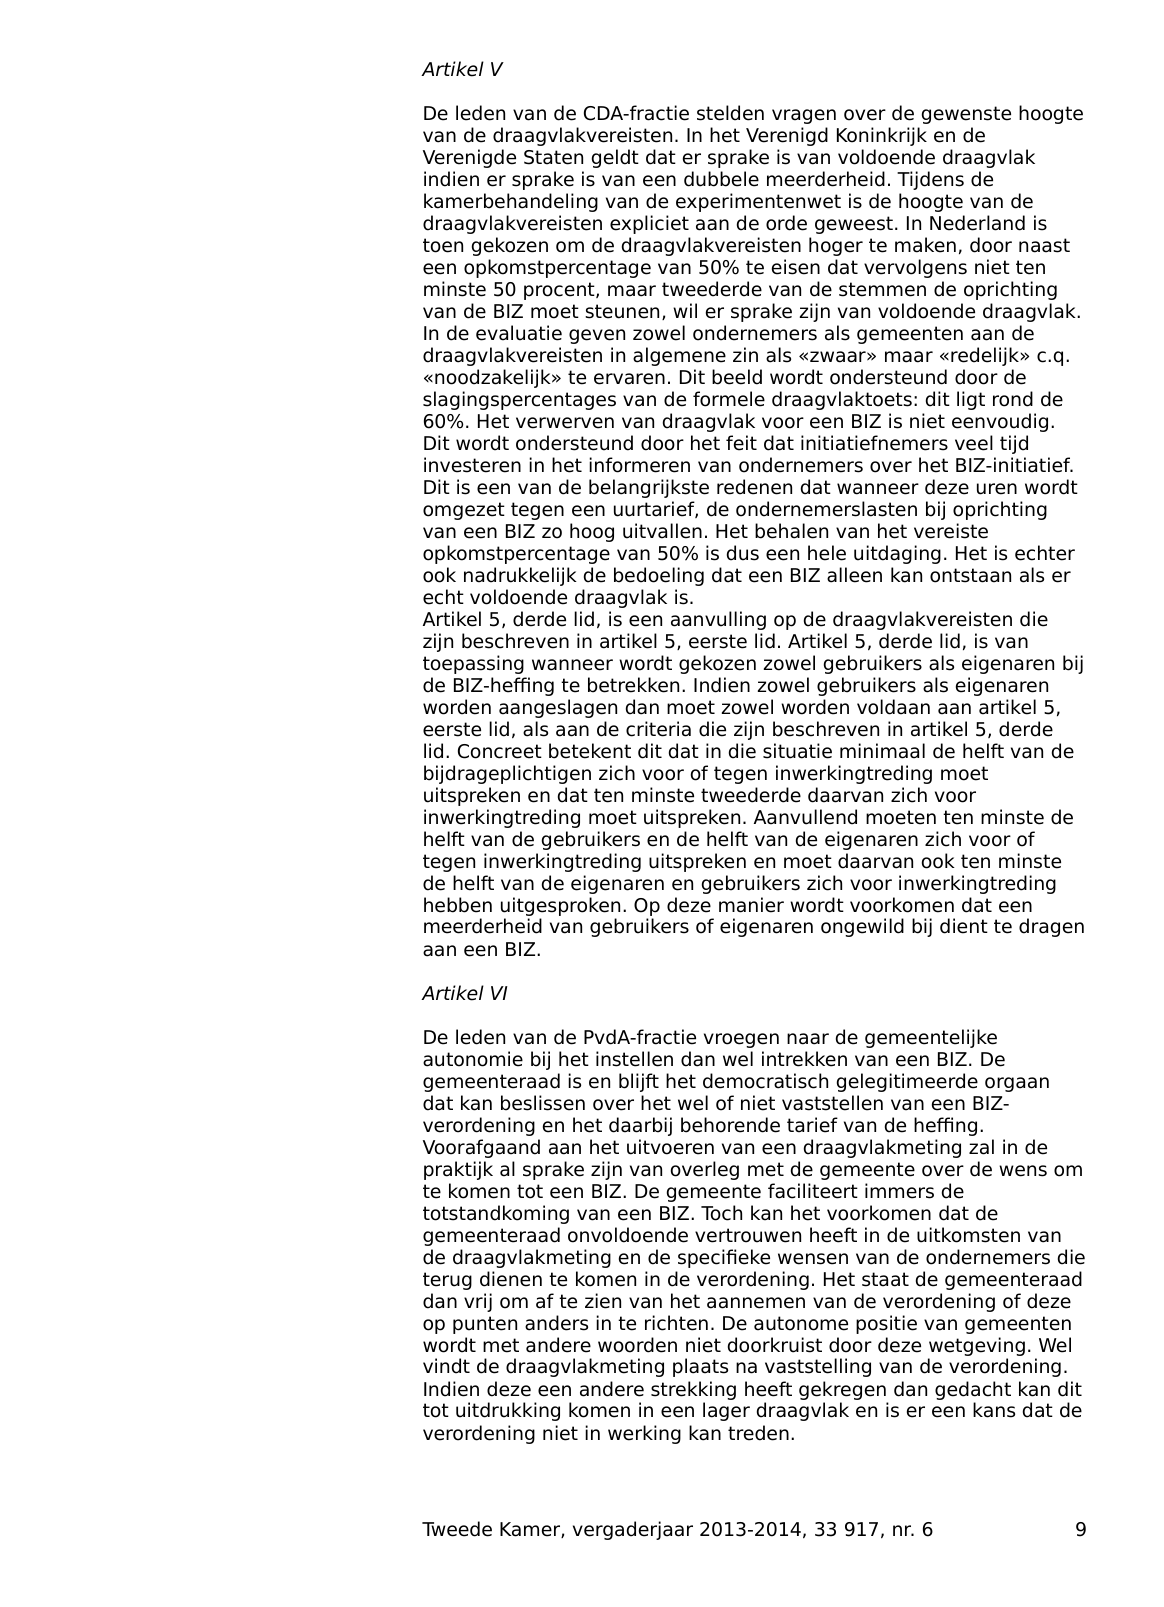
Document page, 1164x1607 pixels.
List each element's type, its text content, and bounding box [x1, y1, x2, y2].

subtitle Artikel V [422, 59, 1087, 81]
subtitle Artikel VI [422, 983, 1087, 1004]
text Artikel 5, derde lid, is een aanvulling op de draagvlakvereisten die zijn beschreven in artikel 5, eerste lid. Artikel 5, derde lid, is van toepassing wanneer wordt gekozen zowel gebruikers als eigenaren bij de BIZ-heffing te betrekken. Indien zowel gebruikers als eigenaren worden aangeslagen dan moet zowel worden voldaan aan artikel 5, eerste lid, als aan de criteria die zijn beschreven in artikel 5, derde lid. Concreet betekent dit dat in die situatie minimaal de helft van de bijdrageplichtigen zich voor of tegen inwerkingtreding moet uitspreken en dat ten minste tweederde daarvan zich voor inwerkingtreding moet uitspreken. Aanvullend moeten ten minste de helft van de gebruikers en de helft van de eigenaren zich voor of tegen inwerkingtreding uitspreken en moet daarvan ook ten minste de helft van de eigenaren en gebruikers zich voor inwerkingtreding hebben uitgesproken. Op deze manier wordt voorkomen dat een meerderheid van gebruikers of eigenaren ongewild bij dient te dragen aan een BIZ. [422, 609, 1087, 960]
text De leden van de CDA-fractie stelden vragen over de gewenste hoogte van de draagvlakvereisten. In het Verenigd Koninkrijk en de Verenigde Staten geldt dat er sprake is van voldoende draagvlak indien er sprake is van een dubbele meerderheid. Tijdens de kamerbehandeling van de experimentenwet is de hoogte van de draagvlakvereisten expliciet aan de orde geweest. In Nederland is toen gekozen om de draagvlakvereisten hoger te maken, door naast een opkomstpercentage van 50% te eisen dat vervolgens niet ten minste 50 procent, maar tweederde van de stemmen de oprichting van de BIZ moet steunen, wil er sprake zijn van voldoende draagvlak. In de evaluatie geven zowel ondernemers als gemeenten aan de draagvlakvereisten in algemene zin als «zwaar» maar «redelijk» c.q. «noodzakelijk» te ervaren. Dit beeld wordt ondersteund door de slagingspercentages van de formele draagvlaktoets: dit ligt rond de 60%. Het verwerven van draagvlak voor een BIZ is niet eenvoudig. Dit wordt ondersteund door het feit dat initiatiefnemers veel tijd investeren in het informeren van ondernemers over het BIZ-initiatief. Dit is een van de belangrijkste redenen dat wanneer deze uren wordt omgezet tegen een uurtarief, de ondernemerslasten bij oprichting van een BIZ zo hoog uitvallen. Het behalen van het vereiste opkomstpercentage van 50% is dus een hele uitdaging. Het is echter ook nadrukkelijk de bedoeling dat een BIZ alleen kan ontstaan als er echt voldoende draagvlak is. [422, 103, 1087, 609]
text De leden van de PvdA-fractie vroegen naar de gemeentelijke autonomie bij het instellen dan wel intrekken van een BIZ. De gemeenteraad is en blijft het democratisch gelegitimeerde orgaan dat kan beslissen over het wel of niet vaststellen van een BIZ-verordening en het daarbij behorende tarief van de heffing. Voorafgaand aan het uitvoeren van een draagvlakmeting zal in de praktijk al sprake zijn van overleg met de gemeente over de wens om te komen tot een BIZ. De gemeente faciliteert immers de totstandkoming van een BIZ. Toch kan het voorkomen dat de gemeenteraad onvoldoende vertrouwen heeft in de uitkomsten van de draagvlakmeting en de specifieke wensen van de ondernemers die terug dienen te komen in de verordening. Het staat de gemeenteraad dan vrij om af te zien van het aannemen van de verordening of deze op punten anders in te richten. De autonome positie van gemeenten wordt met andere woorden niet doorkruist door deze wetgeving. Wel vindt de draagvlakmeting plaats na vaststelling van de verordening. Indien deze een andere strekking heeft gekregen dan gedacht kan dit tot uitdrukking komen in een lager draagvlak en is er een kans dat de verordening niet in werking kan treden. [422, 1027, 1087, 1444]
